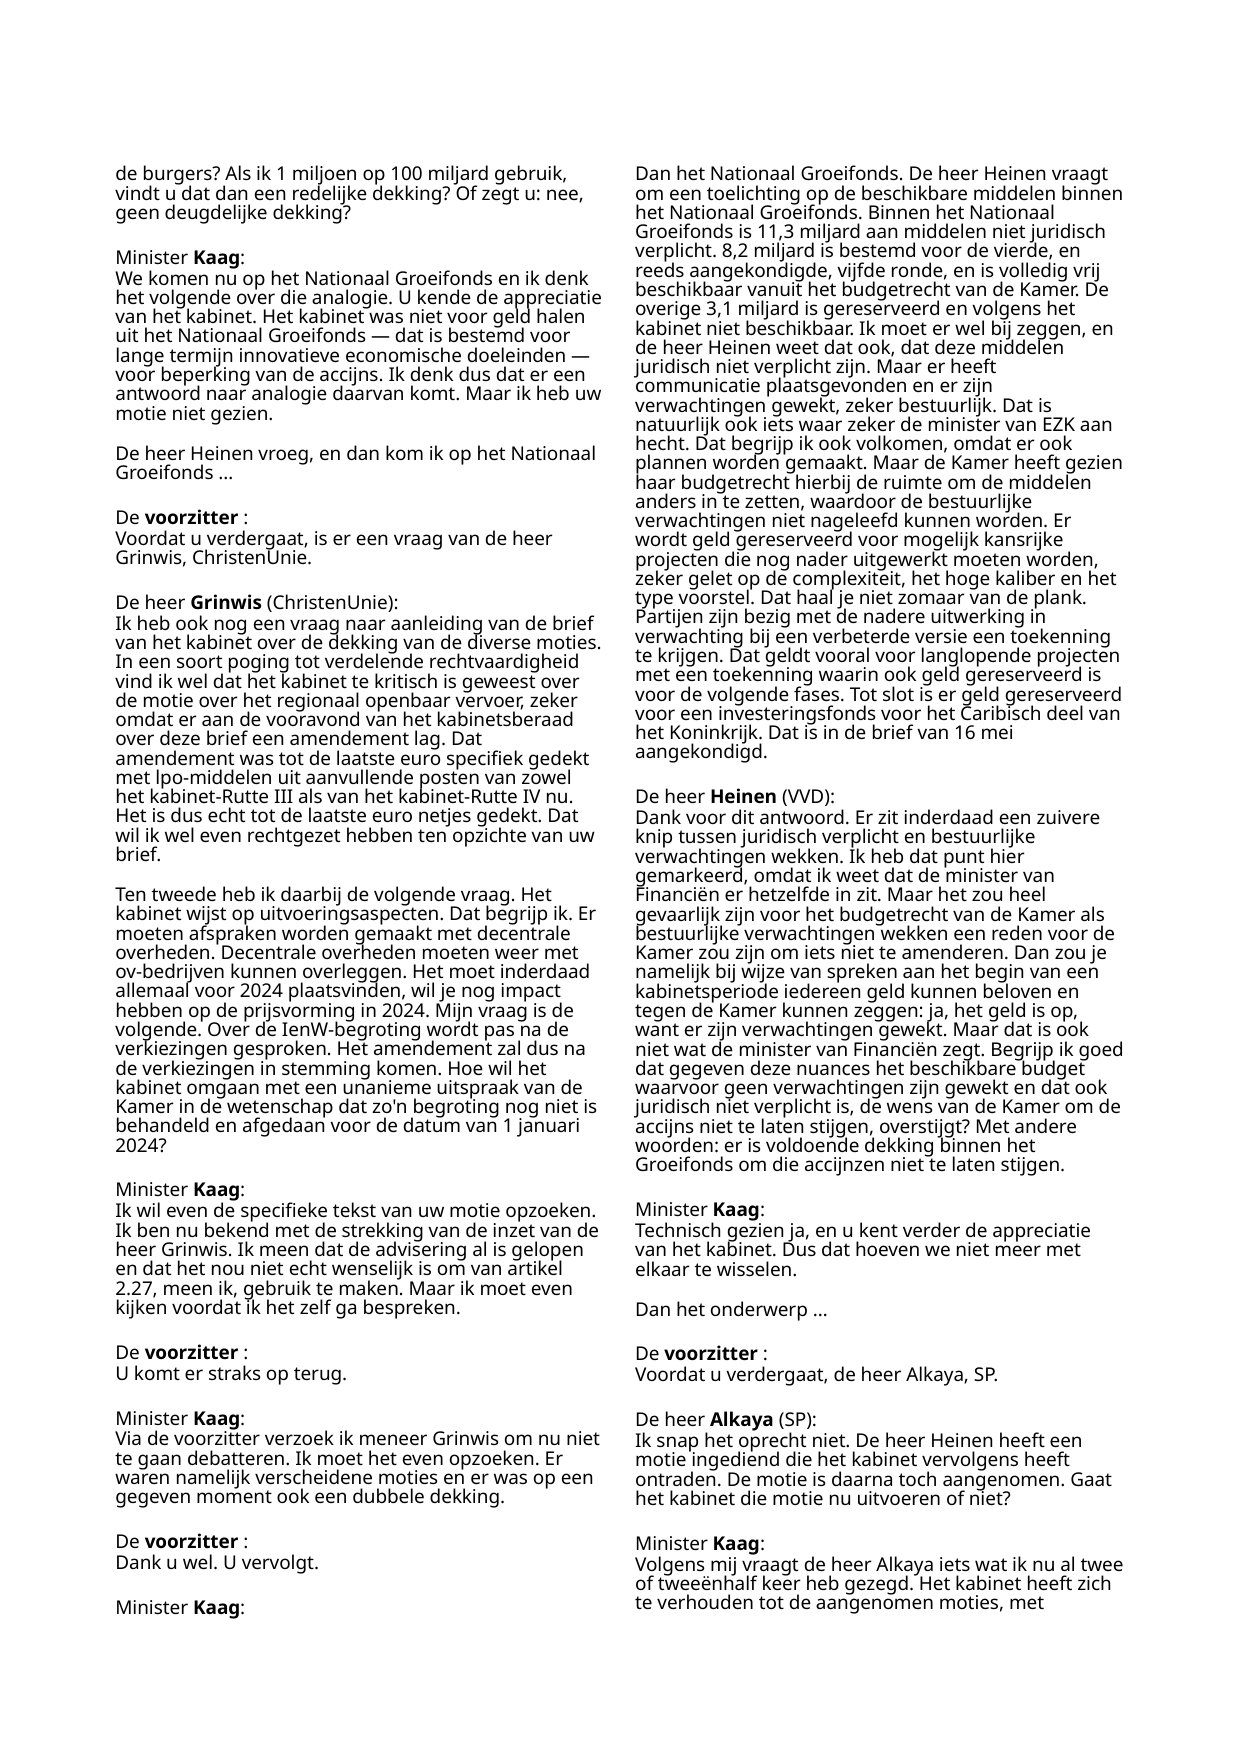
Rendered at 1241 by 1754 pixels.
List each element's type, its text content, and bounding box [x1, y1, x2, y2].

text De heer Alkaya (SP): [635, 1406, 1125, 1432]
text Via de voorzitter verzoek ik meneer Grinwis om nu niet te gaan debatteren. Ik moet het even opzoeken. Er waren namelijk verscheidene moties en er was op een gegeven moment ook een dubbele dekking. [115, 1430, 605, 1507]
text Volgens mij vraagt de heer Alkaya iets wat ik nu al twee of tweeënhalf keer heb gezegd. Het kabinet heeft zich te verhouden tot de aangenomen moties, met [635, 1556, 1125, 1614]
text De voorzitter : [635, 1341, 1125, 1366]
text Dank voor dit antwoord. Er zit inderdaad een zuivere knip tussen juridisch verplicht en bestuurlijke verwachtingen wekken. Ik heb dat punt hier gemarkeerd, omdat ik weet dat de minister van Financiën er hetzelfde in zit. Maar het zou heel gevaarlijk zijn voor het budgetrecht van de Kamer als bestuurlijke verwachtingen wekken een reden voor de Kamer zou zijn om iets niet te amenderen. Dan zou je namelijk bij wijze van spreken aan het begin van een kabinetsperiode iedereen geld kunnen beloven en tegen de Kamer kunnen zeggen: ja, het geld is op, want er zijn verwachtingen gewekt. Maar dat is ook niet wat de minister van Financiën zegt. Begrijp ik goed dat gegeven deze nuances het beschikbare budget waarvoor geen verwachtingen zijn gewekt en dat ook juridisch niet verplicht is, de wens van de Kamer om de accijns niet te laten stijgen, overstijgt? Met andere woorden: er is voldoende dekking binnen het Groeifonds om die accijnzen niet te laten stijgen. [635, 809, 1125, 1175]
text Minister Kaag: [115, 1594, 605, 1620]
text Minister Kaag: [635, 1196, 1125, 1222]
text De heer Heinen vroeg, en dan kom ik op het Nationaal Groeifonds … [115, 444, 605, 483]
text Minister Kaag: [115, 244, 605, 270]
text De heer Grinwis (ChristenUnie): [115, 589, 605, 615]
text Minister Kaag: [635, 1530, 1125, 1556]
text De voorzitter : [115, 504, 605, 530]
text Minister Kaag: [115, 1177, 605, 1202]
text Ik snap het oprecht niet. De heer Heinen heeft een motie ingediend die het kabinet vervolgens heeft ontraden. De motie is daarna toch aangenomen. Gaat het kabinet die motie nu uitvoeren of niet? [635, 1432, 1125, 1509]
text de burgers? Als ik 1 miljoen op 100 miljard gebruik, vindt u dat dan een redelijke dekking? Of zegt u: nee, geen deugdelijke dekking? [115, 165, 605, 223]
text Voordat u verdergaat, de heer Alkaya, SP. [635, 1366, 1125, 1386]
text De heer Heinen (VVD): [635, 783, 1125, 809]
text Minister Kaag: [115, 1405, 605, 1430]
text De voorzitter : [115, 1339, 605, 1364]
text Dank u wel. U vervolgt. [115, 1554, 605, 1573]
text Ten tweede heb ik daarbij de volgende vraag. Het kabinet wijst op uitvoeringsaspecten. Dat begrijp ik. Er moeten afspraken worden gemaakt met decentrale overheden. Decentrale overheden moeten weer met ov-bedrijven kunnen overleggen. Het moet inderdaad allemaal voor 2024 plaatsvinden, wil je nog impact hebben op de prijsvorming in 2024. Mijn vraag is de volgende. Over de IenW-begroting wordt pas na de verkiezingen gesproken. Het amendement zal dus na de verkiezingen in stemming komen. Hoe wil het kabinet omgaan met een unanieme uitspraak van de Kamer in de wetenschap dat zo'n begroting nog niet is behandeld en afgedaan voor de datum van 1 januari 2024? [115, 886, 605, 1156]
text Ik heb ook nog een vraag naar aanleiding van de brief van het kabinet over de dekking van de diverse moties. In een soort poging tot verdelende rechtvaardigheid vind ik wel dat het kabinet te kritisch is geweest over de motie over het regionaal openbaar vervoer, zeker omdat er aan de vooravond van het kabinetsberaad over deze brief een amendement lag. Dat amendement was tot de laatste euro specifiek gedekt met lpo-middelen uit aanvullende posten van zowel het kabinet-Rutte III als van het kabinet-Rutte IV nu. Het is dus echt tot de laatste euro netjes gedekt. Dat wil ik wel even rechtgezet hebben ten opzichte van uw brief. [115, 615, 605, 865]
text Ik wil even de specifieke tekst van uw motie opzoeken. Ik ben nu bekend met de strekking van de inzet van de heer Grinwis. Ik meen dat de advisering al is gelopen en dat het nou niet echt wenselijk is om van artikel 2.27, meen ik, gebruik te maken. Maar ik moet even kijken voordat ik het zelf ga bespreken. [115, 1202, 605, 1318]
text Technisch gezien ja, en u kent verder de appreciatie van het kabinet. Dus dat hoeven we niet meer met elkaar te wisselen. [635, 1222, 1125, 1280]
text We komen nu op het Nationaal Groeifonds en ik denk het volgende over die analogie. U kende de appreciatie van het kabinet. Het kabinet was niet voor geld halen uit het Nationaal Groeifonds — dat is bestemd voor lange termijn innovatieve economische doeleinden — voor beperking van de accijns. Ik denk dus dat er een antwoord naar analogie daarvan komt. Maar ik heb uw motie niet gezien. [115, 270, 605, 424]
text Dan het Nationaal Groeifonds. De heer Heinen vraagt om een toelichting op de beschikbare middelen binnen het Nationaal Groeifonds. Binnen het Nationaal Groeifonds is 11,3 miljard aan middelen niet juridisch verplicht. 8,2 miljard is bestemd voor de vierde, en reeds aangekondigde, vijfde ronde, en is volledig vrij beschikbaar vanuit het budgetrecht van de Kamer. De overige 3,1 miljard is gereserveerd en volgens het kabinet niet beschikbaar. Ik moet er wel bij zeggen, en de heer Heinen weet dat ook, dat deze middelen juridisch niet verplicht zijn. Maar er heeft communicatie plaatsgevonden en er zijn verwachtingen gewekt, zeker bestuurlijk. Dat is natuurlijk ook iets waar zeker de minister van EZK aan hecht. Dat begrijp ik ook volkomen, omdat er ook plannen worden gemaakt. Maar de Kamer heeft gezien haar budgetrecht hierbij de ruimte om de middelen anders in te zetten, waardoor de bestuurlijke verwachtingen niet nageleefd kunnen worden. Er wordt geld gereserveerd voor mogelijk kansrijke projecten die nog nader uitgewerkt moeten worden, zeker gelet op de complexiteit, het hoge kaliber en het type voorstel. Dat haal je niet zomaar van de plank. Partijen zijn bezig met de nadere uitwerking in verwachting bij een verbeterde versie een toekenning te krijgen. Dat geldt vooral voor langlopende projecten met een toekenning waarin ook geld gereserveerd is voor de volgende fases. Tot slot is er geld gereserveerd voor een investeringsfonds voor het Caribisch deel van het Koninkrijk. Dat is in de brief van 16 mei aangekondigd. [635, 165, 1125, 763]
text U komt er straks op terug. [115, 1364, 605, 1384]
text Dan het onderwerp … [635, 1301, 1125, 1320]
text De voorzitter : [115, 1528, 605, 1554]
text Voordat u verdergaat, is er een vraag van de heer Grinwis, ChristenUnie. [115, 530, 605, 568]
